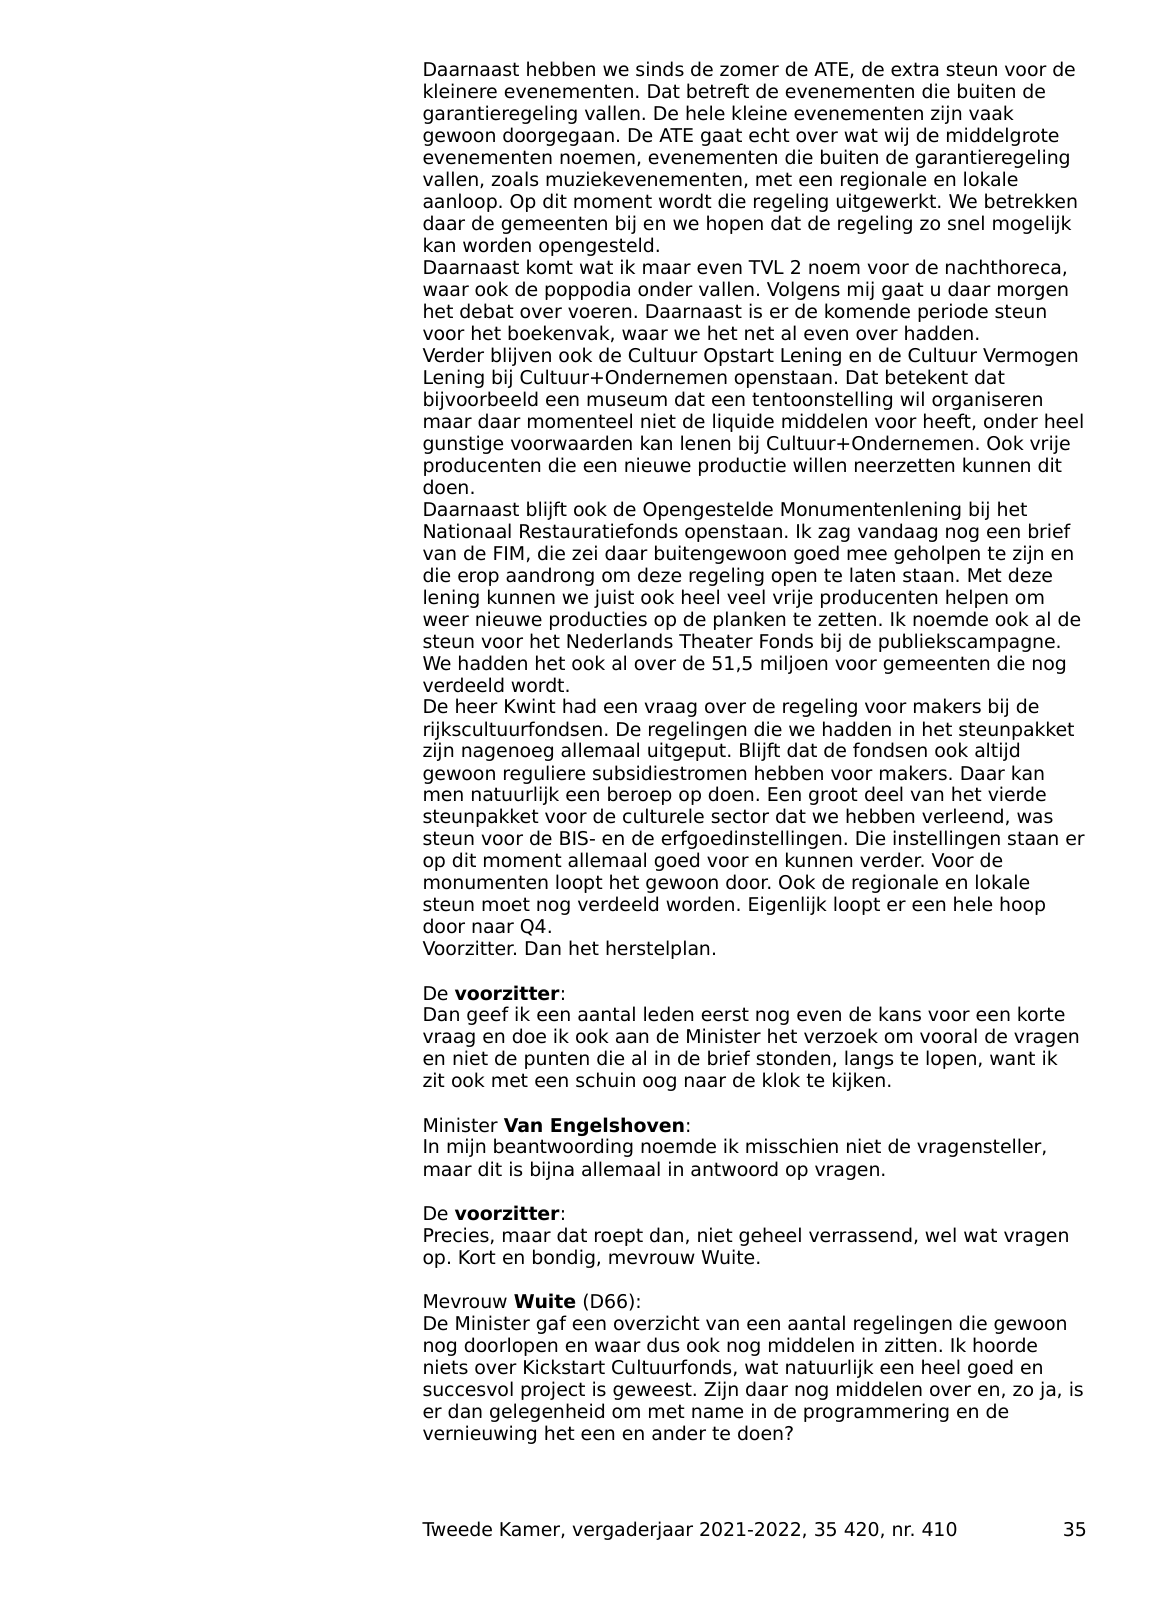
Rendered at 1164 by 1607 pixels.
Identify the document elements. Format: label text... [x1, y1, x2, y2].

text De heer Kwint had een vraag over de regeling voor makers bij de rijkscultuurfondsen. De regelingen die we hadden in het steunpakket zijn nagenoeg allemaal uitgeput. Blijft dat de fondsen ook altijd gewoon reguliere subsidiestromen hebben voor makers. Daar kan men natuurlijk een beroep op doen. Een groot deel van het vierde steunpakket voor de culturele sector dat we hebben verleend, was steun voor de BIS- en de erfgoedinstellingen. Die instellingen staan er op dit moment allemaal goed voor en kunnen verder. Voor de monumenten loopt het gewoon door. Ook de regionale en lokale steun moet nog verdeeld worden. Eigenlijk loopt er een hele hoop door naar Q4. [422, 696, 1087, 938]
text Precies, maar dat roept dan, niet geheel verrassend, wel wat vragen op. Kort en bondig, mevrouw Wuite. [422, 1224, 1087, 1268]
text Mevrouw Wuite (D66): [422, 1291, 1087, 1313]
text Daarnaast blijft ook de Opengestelde Monumentenlening bij het Nationaal Restauratiefonds openstaan. Ik zag vandaag nog een brief van de FIM, die zei daar buitengewoon goed mee geholpen te zijn en die erop aandrong om deze regeling open te laten staan. Met deze lening kunnen we juist ook heel veel vrije producenten helpen om weer nieuwe producties op de planken te zetten. Ik noemde ook al de steun voor het Nederlands Theater Fonds bij de publiekscampagne. We hadden het ook al over de 51,5 miljoen voor gemeenten die nog verdeeld wordt. [422, 499, 1087, 696]
text Daarnaast komt wat ik maar even TVL 2 noem voor de nachthoreca, waar ook de poppodia onder vallen. Volgens mij gaat u daar morgen het debat over voeren. Daarnaast is er de komende periode steun voor het boekenvak, waar we het net al even over hadden. [422, 257, 1087, 345]
text De Minister gaf een overzicht van een aantal regelingen die gewoon nog doorlopen en waar dus ook nog middelen in zitten. Ik hoorde niets over Kickstart Cultuurfonds, wat natuurlijk een heel goed en succesvol project is geweest. Zijn daar nog middelen over en, zo ja, is er dan gelegenheid om met name in de programmering en de vernieuwing het een en ander te doen? [422, 1313, 1087, 1444]
text De voorzitter: [422, 1203, 1087, 1224]
text Verder blijven ook de Cultuur Opstart Lening en de Cultuur Vermogen Lening bij Cultuur+Ondernemen openstaan. Dat betekent dat bijvoorbeeld een museum dat een tentoonstelling wil organiseren maar daar momenteel niet de liquide middelen voor heeft, onder heel gunstige voorwaarden kan lenen bij Cultuur+Ondernemen. Ook vrije producenten die een nieuwe productie willen neerzetten kunnen dit doen. [422, 345, 1087, 499]
text Daarnaast hebben we sinds de zomer de ATE, de extra steun voor de kleinere evenementen. Dat betreft de evenementen die buiten de garantieregeling vallen. De hele kleine evenementen zijn vaak gewoon doorgegaan. De ATE gaat echt over wat wij de middelgrote evenementen noemen, evenementen die buiten de garantieregeling vallen, zoals muziekevenementen, met een regionale en lokale aanloop. Op dit moment wordt die regeling uitgewerkt. We betrekken daar de gemeenten bij en we hopen dat de regeling zo snel mogelijk kan worden opengesteld. [422, 59, 1087, 257]
text Dan geef ik een aantal leden eerst nog even de kans voor een korte vraag en doe ik ook aan de Minister het verzoek om vooral de vragen en niet de punten die al in de brief stonden, langs te lopen, want ik zit ook met een schuin oog naar de klok te kijken. [422, 1004, 1087, 1092]
text Minister Van Engelshoven: [422, 1114, 1087, 1136]
text Voorzitter. Dan het herstelplan. [422, 938, 1087, 960]
text In mijn beantwoording noemde ik misschien niet de vragensteller, maar dit is bijna allemaal in antwoord op vragen. [422, 1136, 1087, 1180]
text De voorzitter: [422, 982, 1087, 1004]
